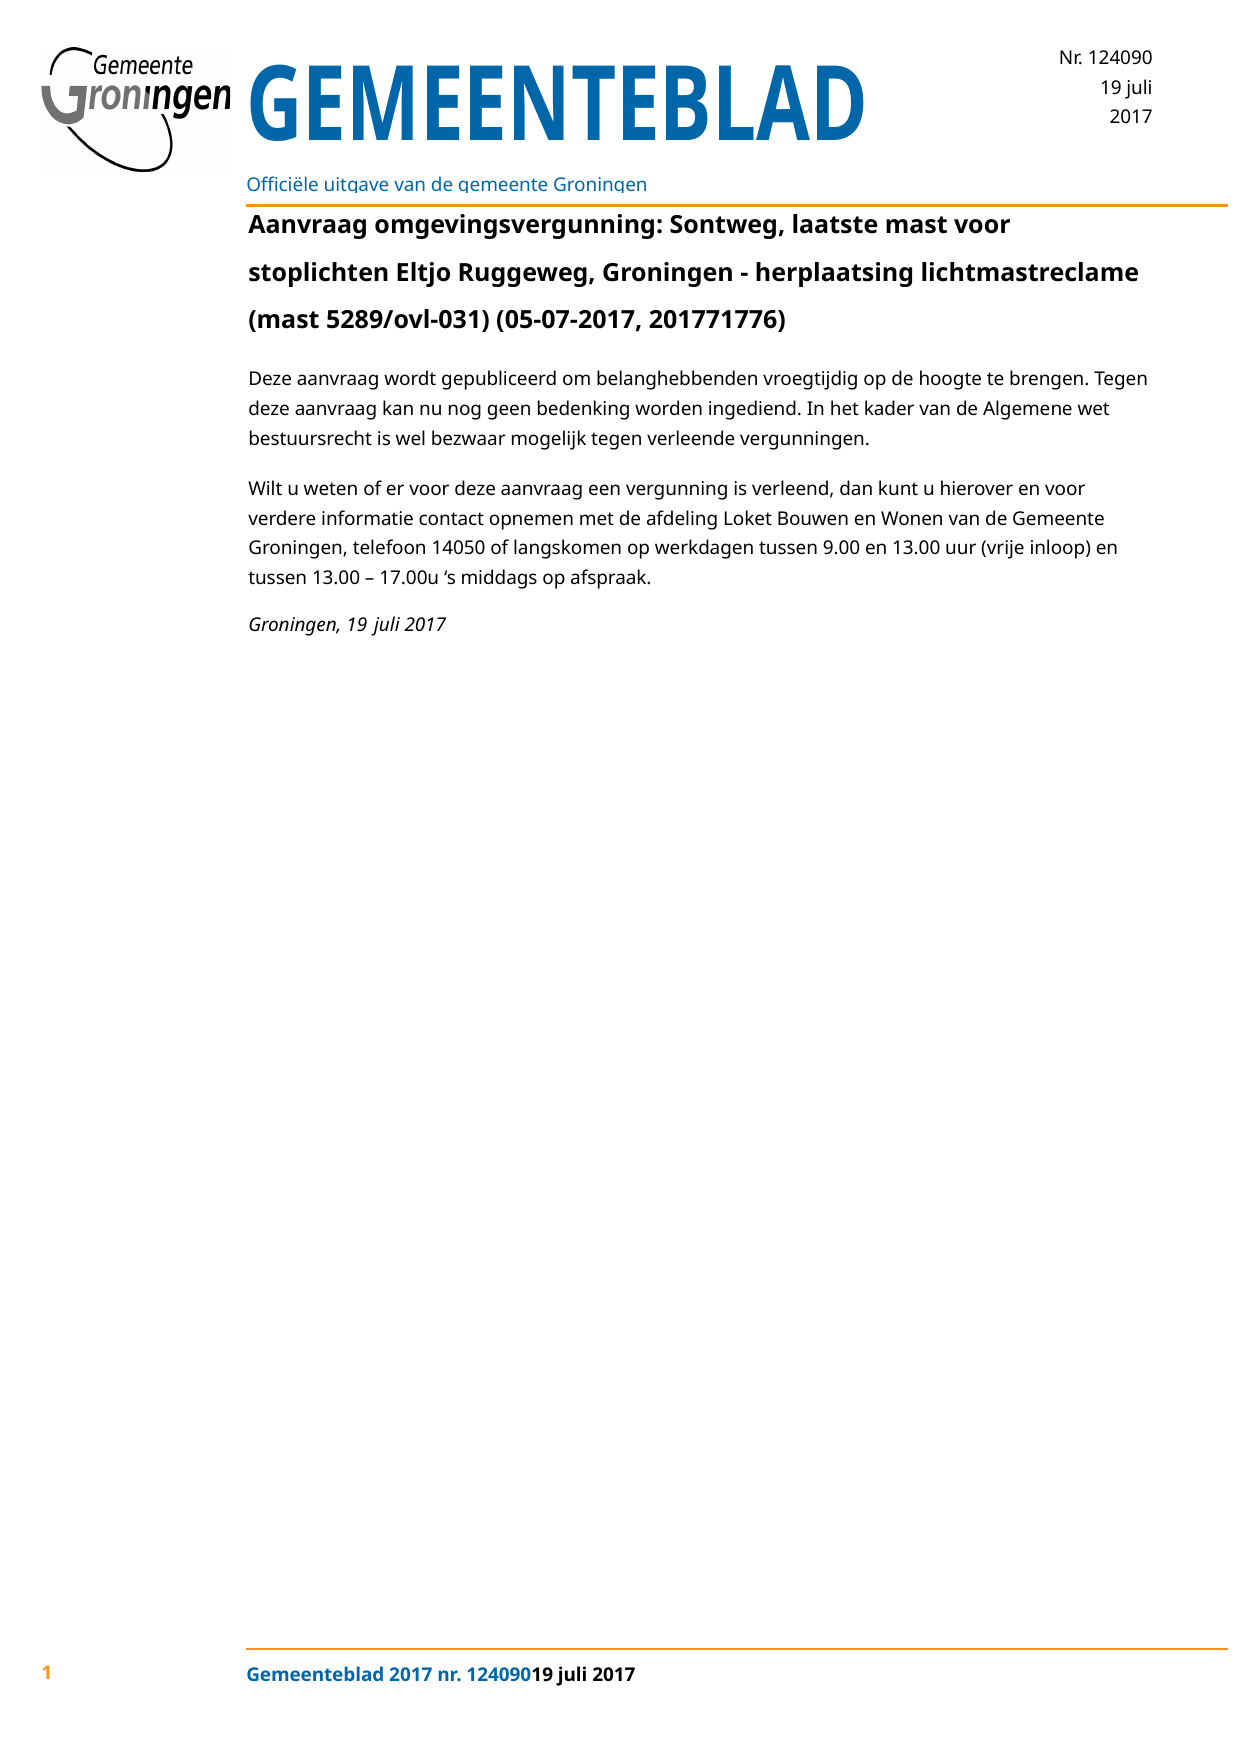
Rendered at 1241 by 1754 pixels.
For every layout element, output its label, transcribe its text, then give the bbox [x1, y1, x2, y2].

text Wilt u weten of er voor deze aanvraag een vergunning is verleend, dan kunt u hierover en voor verdere informatie contact opnemen met de afdeling Loket Bouwen en Wonen van de Gemeente Groningen, telefoon 14050 of langskomen op werkdagen tussen 9.00 en 13.00 uur (vrije inloop) en tussen 13.00 – 17.00u ‘s middags op afspraak. [248, 475, 1152, 589]
text Groningen, 19 juli 2017 [248, 612, 1152, 637]
picture [41, 47, 231, 172]
text Deze aanvraag wordt gepubliceerd om belanghebbenden vroegtijdig op de hoogte te brengen. Tegen deze aanvraag kan nu nog geen bedenking worden ingediend. In het kader van de Algemene wet bestuursrecht is wel bezwaar mogelijk tegen verleende vergunningen. [248, 366, 1152, 450]
text Aanvraag omgevingsvergunning: Sontweg, laatste mast voor stoplichten Eltjo Ruggeweg, Groningen - herplaatsing lichtmastreclame (mast 5289/ovl-031) (05-07-2017, 201771776) [248, 207, 1152, 336]
